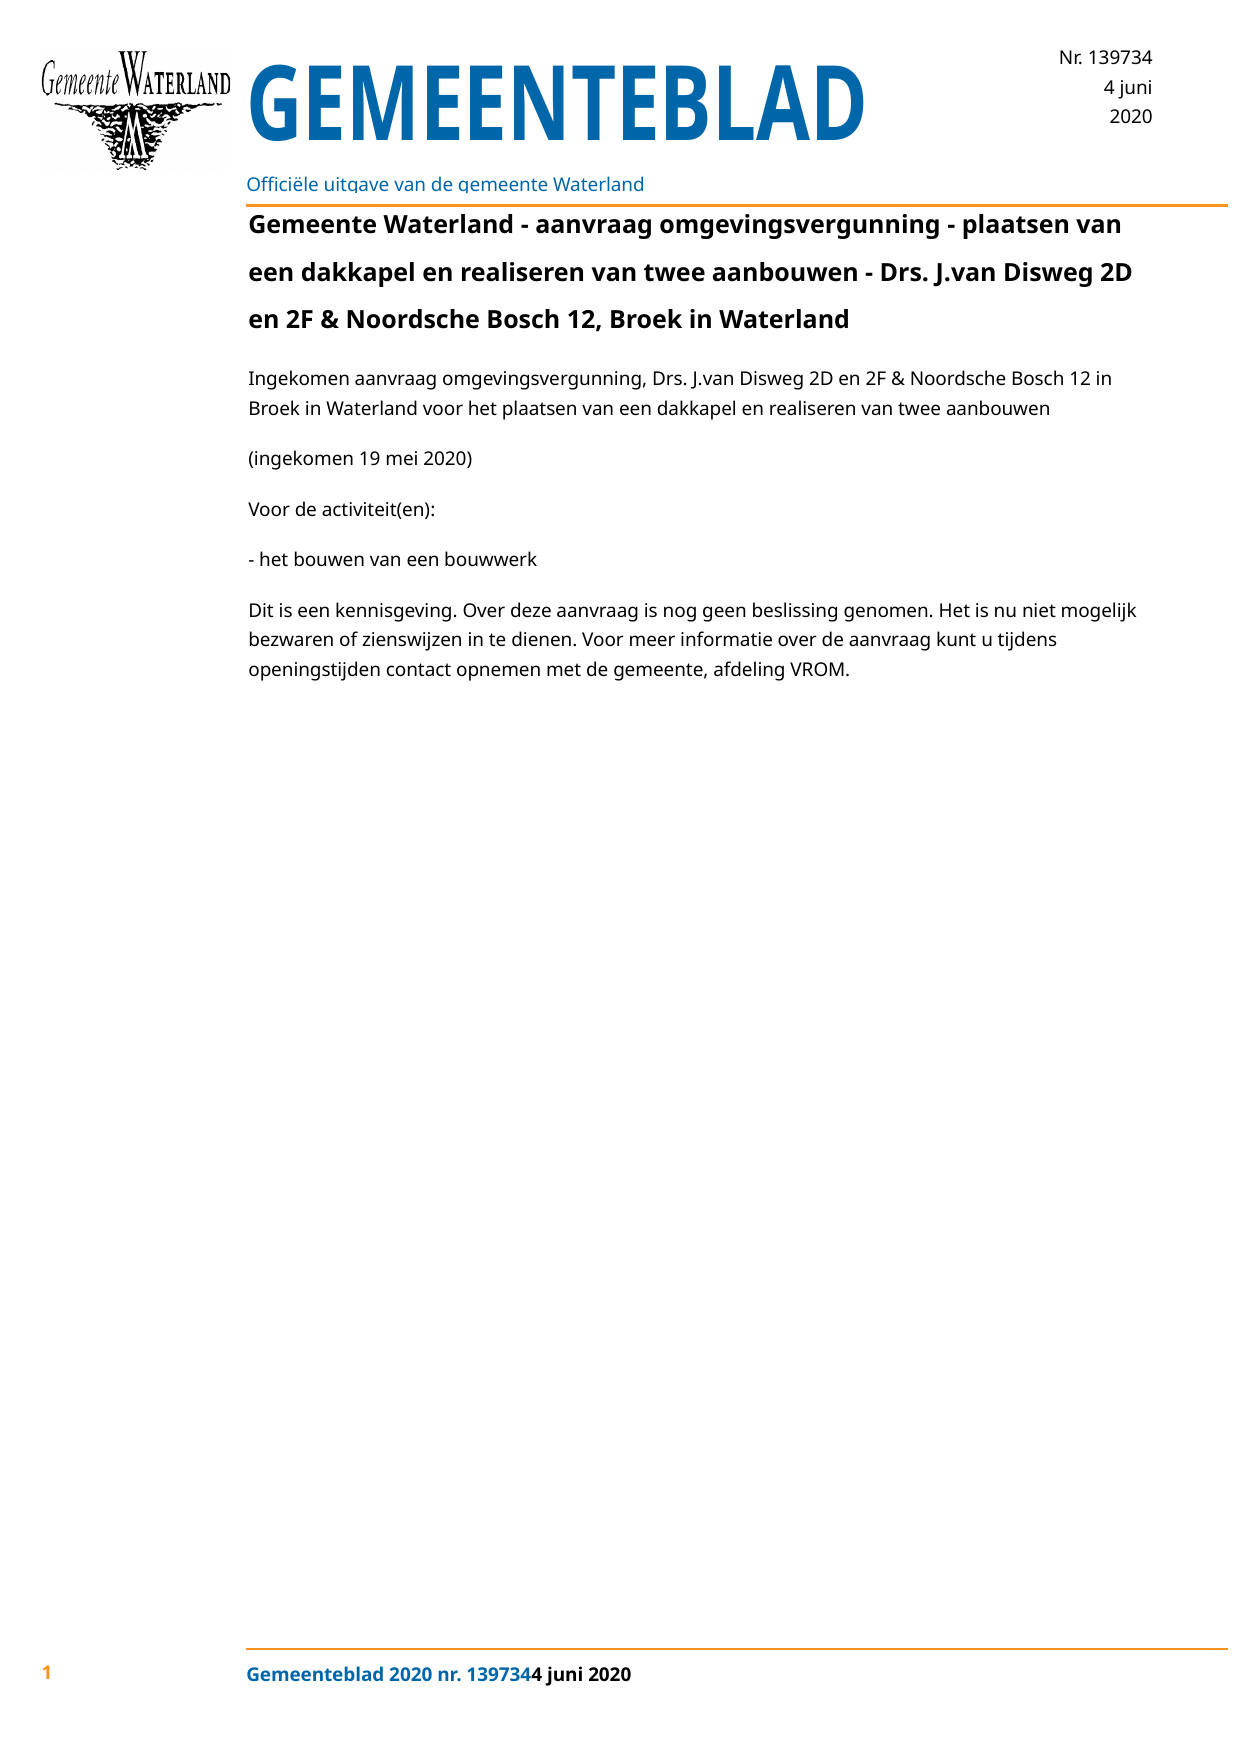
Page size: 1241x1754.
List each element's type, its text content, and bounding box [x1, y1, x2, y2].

text (ingekomen 19 mei 2020) [248, 446, 1152, 471]
text - het bouwen van een bouwwerk [248, 546, 1152, 572]
text Dit is een kennisgeving. Over deze aanvraag is nog geen beslissing genomen. Het is nu niet mogelijk bezwaren of zienswijzen in te dienen. Voor meer informatie over de aanvraag kunt u tijdens openingstijden contact opnemen met de gemeente, afdeling VROM. [248, 597, 1152, 682]
picture [41, 47, 231, 172]
text Gemeente Waterland - aanvraag omgevingsvergunning - plaatsen van een dakkapel en realiseren van twee aanbouwen - Drs. J.van Disweg 2D en 2F & Noordsche Bosch 12, Broek in Waterland [248, 207, 1152, 336]
text Ingekomen aanvraag omgevingsvergunning, Drs. J.van Disweg 2D en 2F & Noordsche Bosch 12 in Broek in Waterland voor het plaatsen van een dakkapel en realiseren van twee aanbouwen [248, 366, 1152, 421]
text Voor de activiteit(en): [248, 496, 1152, 522]
